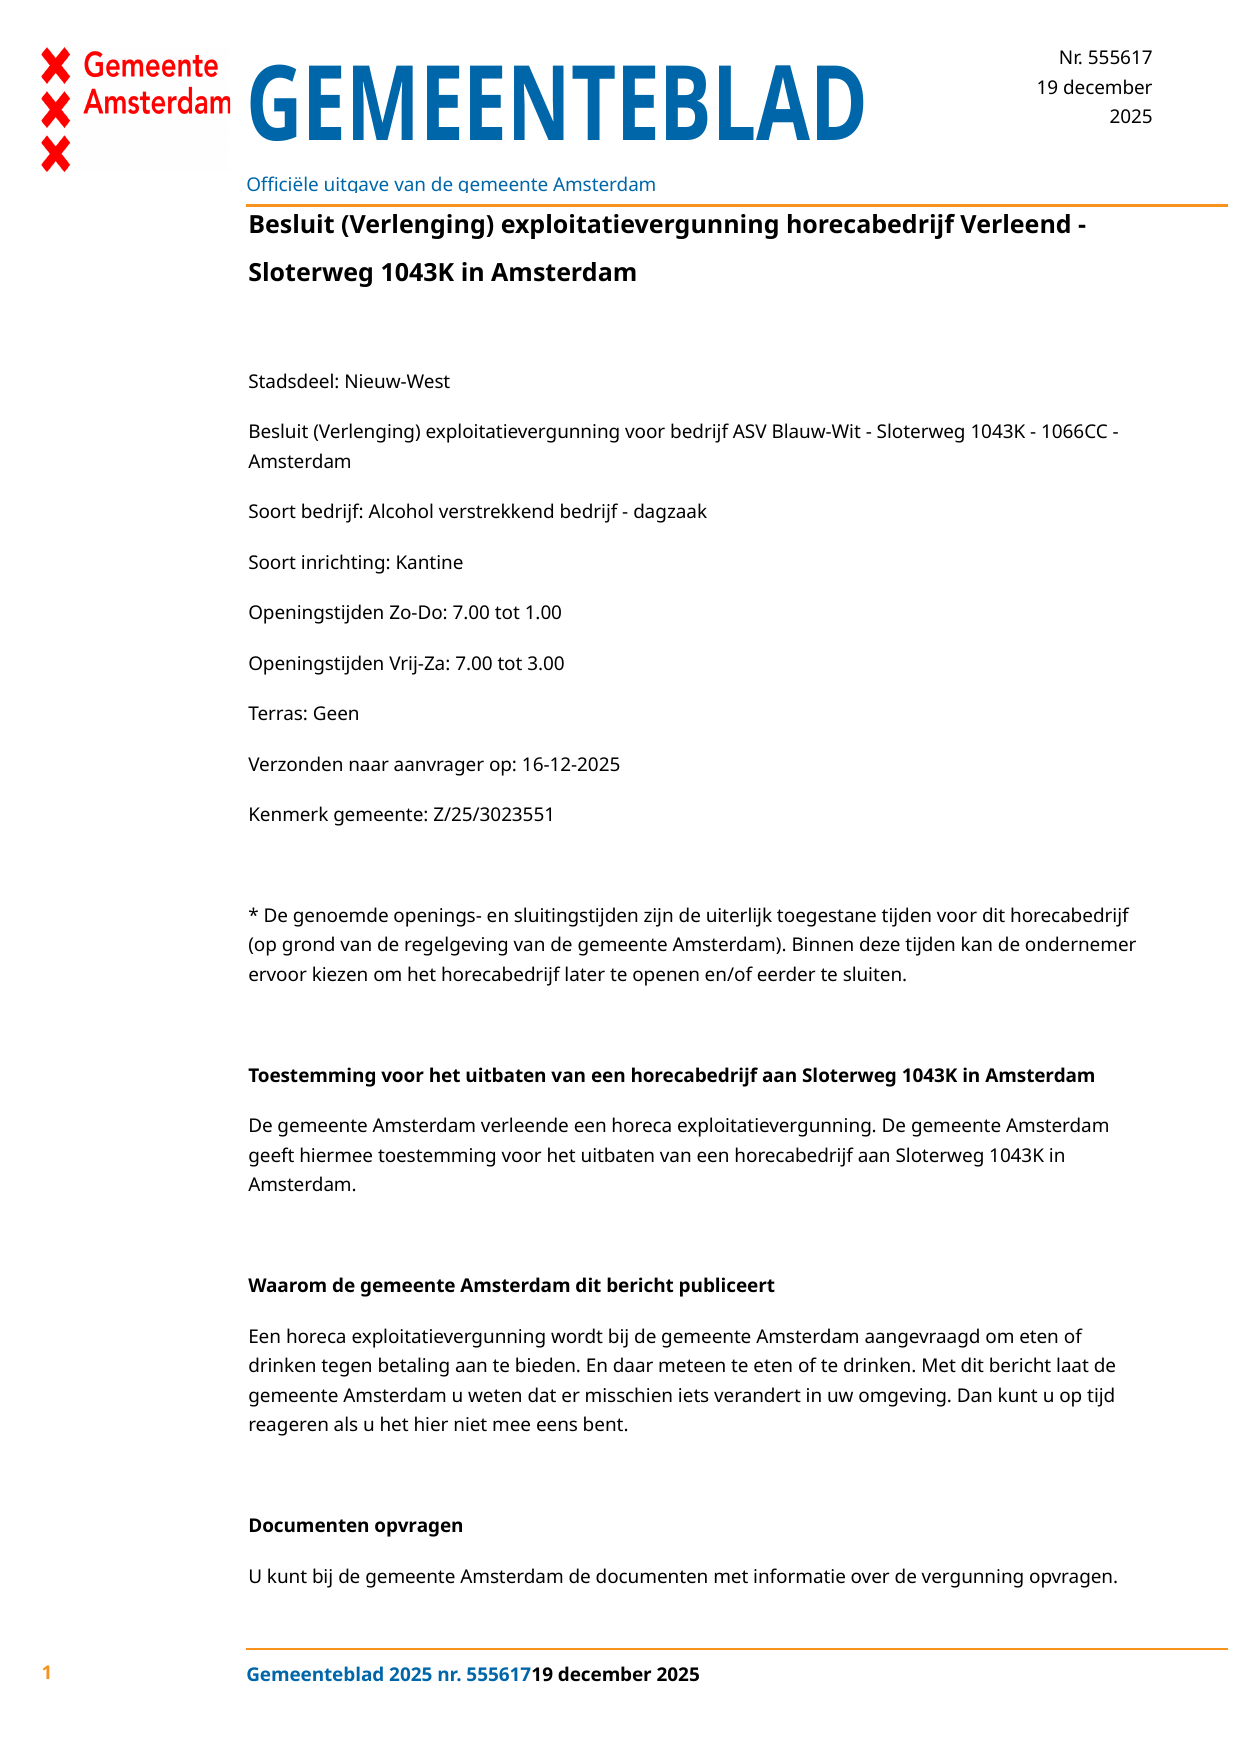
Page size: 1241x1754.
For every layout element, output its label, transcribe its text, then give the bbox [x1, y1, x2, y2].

text De gemeente Amsterdam verleende een horeca exploitatievergunning. De gemeente Amsterdam geeft hiermee toestemming voor het uitbaten van een horecabedrijf aan Sloterweg 1043K in Amsterdam. [248, 1112, 1152, 1197]
text Waarom de gemeente Amsterdam dit bericht publiceert [248, 1272, 1152, 1298]
text Een horeca exploitatievergunning wordt bij de gemeente Amsterdam aangevraagd om eten of drinken tegen betaling aan te bieden. En daar meteen te eten of te drinken. Met dit bericht laat de gemeente Amsterdam u weten dat er misschien iets verandert in uw omgeving. Dan kunt u op tijd reageren als u het hier niet mee eens bent. [248, 1323, 1152, 1437]
text Verzonden naar aanvrager op: 16-12-2025 [248, 751, 1152, 777]
picture [41, 47, 231, 172]
text Besluit (Verlenging) exploitatievergunning voor bedrijf ASV Blauw-Wit - Sloterweg 1043K - 1066CC - Amsterdam [248, 419, 1152, 474]
text Soort inrichting: Kantine [248, 549, 1152, 575]
text Stadsdeel: Nieuw-West [248, 368, 1152, 394]
text Documenten opvragen [248, 1512, 1152, 1538]
text Soort bedrijf: Alcohol verstrekkend bedrijf - dagzaak [248, 499, 1152, 524]
text Openingstijden Vrij-Za: 7.00 tot 3.00 [248, 650, 1152, 676]
text Openingstijden Zo-Do: 7.00 tot 1.00 [248, 599, 1152, 625]
text * De genoemde openings- en sluitingstijden zijn de uiterlijk toegestane tijden voor dit horecabedrijf (op grond van de regelgeving van de gemeente Amsterdam). Binnen deze tijden kan de ondernemer ervoor kiezen om het horecabedrijf later te openen en/of eerder te sluiten. [248, 902, 1152, 987]
text Besluit (Verlenging) exploitatievergunning horecabedrijf Verleend - Sloterweg 1043K in Amsterdam [248, 207, 1152, 288]
text Terras: Geen [248, 700, 1152, 726]
text Toestemming voor het uitbaten van een horecabedrijf aan Sloterweg 1043K in Amsterdam [248, 1062, 1152, 1088]
text U kunt bij de gemeente Amsterdam de documenten met informatie over de vergunning opvragen. [248, 1563, 1152, 1589]
text Kenmerk gemeente: Z/25/3023551 [248, 801, 1152, 827]
